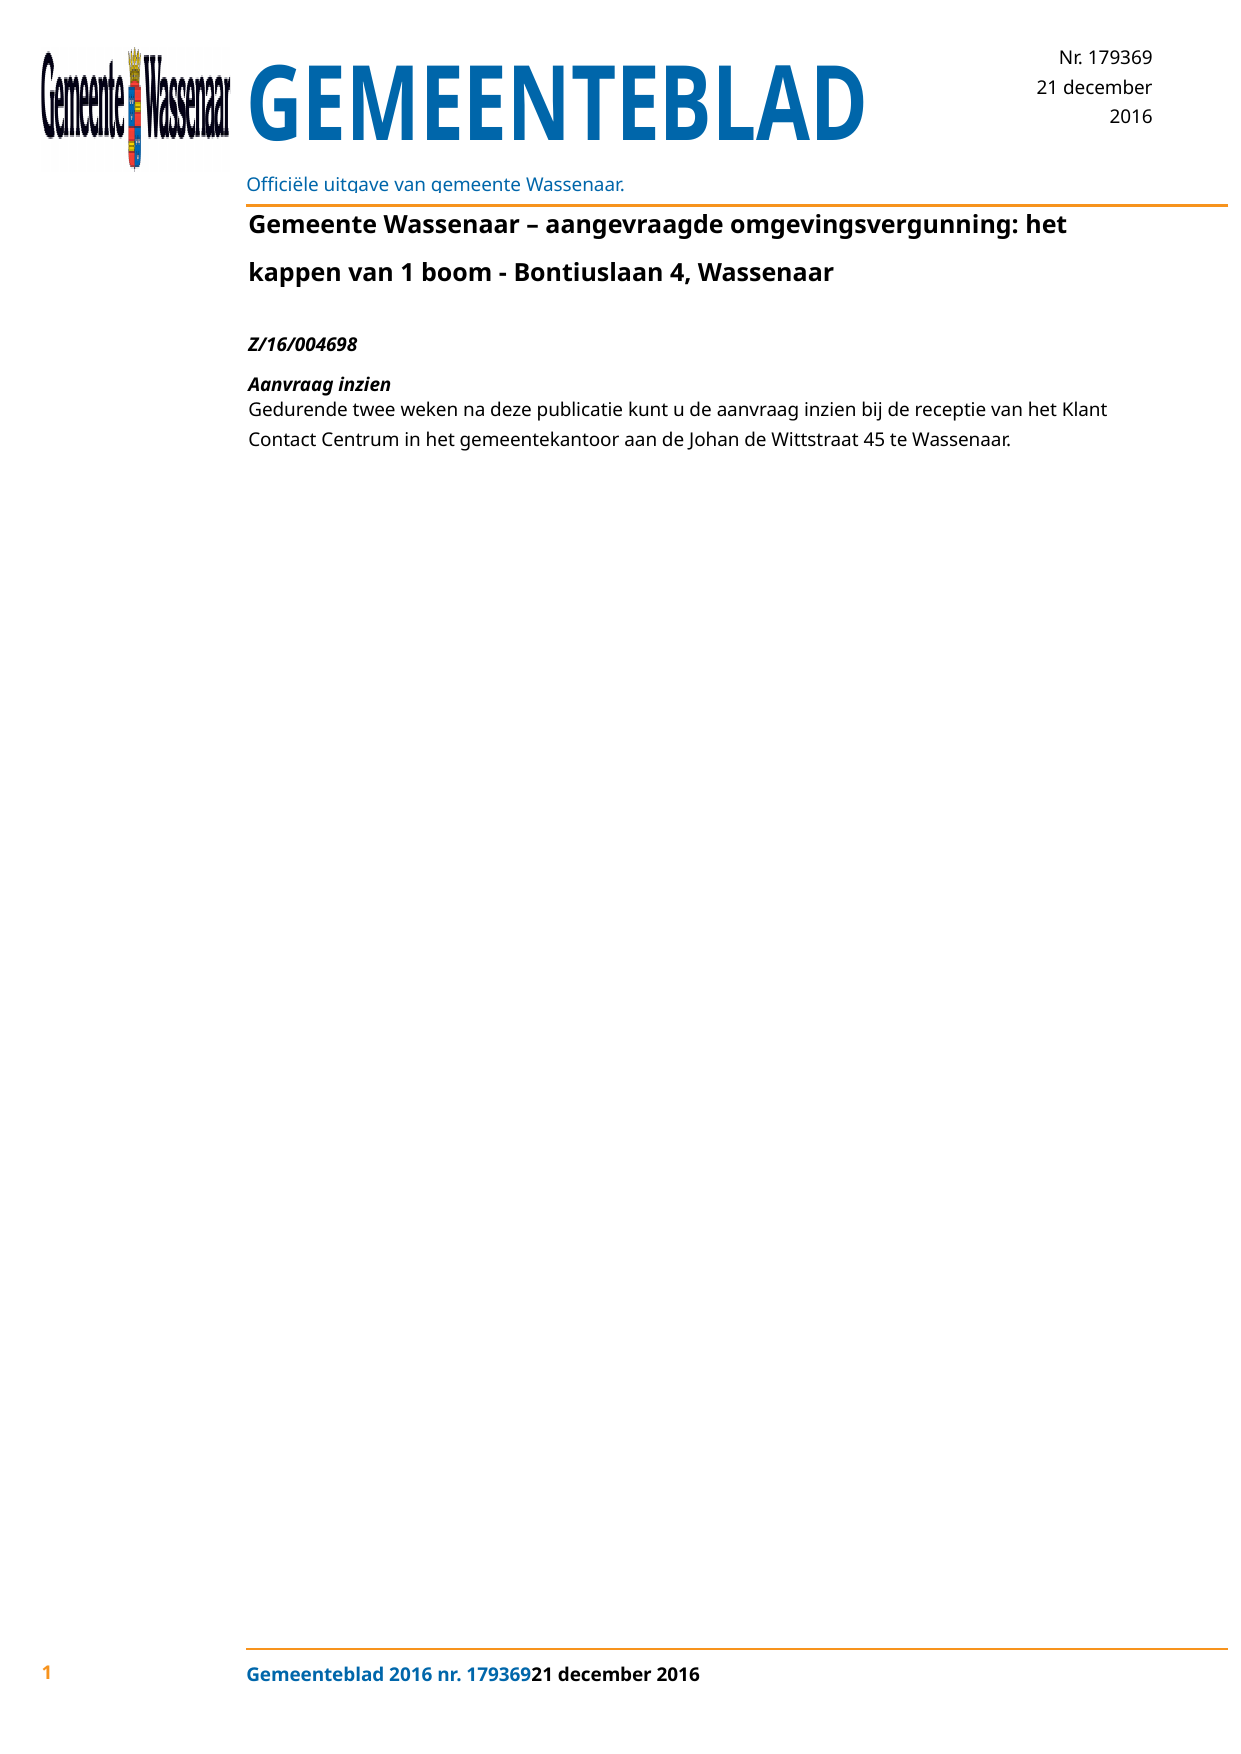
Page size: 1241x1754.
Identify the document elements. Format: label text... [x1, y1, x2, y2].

text Gemeente Wassenaar – aangevraagde omgevingsvergunning: het kappen van 1 boom - Bontiuslaan 4, Wassenaar [248, 207, 1152, 288]
picture [41, 47, 231, 172]
text Gedurende twee weken na deze publicatie kunt u de aanvraag inzien bij de receptie van het Klant Contact Centrum in het gemeentekantoor aan de Johan de Wittstraat 45 te Wassenaar. [248, 396, 1152, 452]
text Aanvraag inzien [248, 371, 1152, 396]
text Z/16/004698 [248, 331, 1152, 357]
